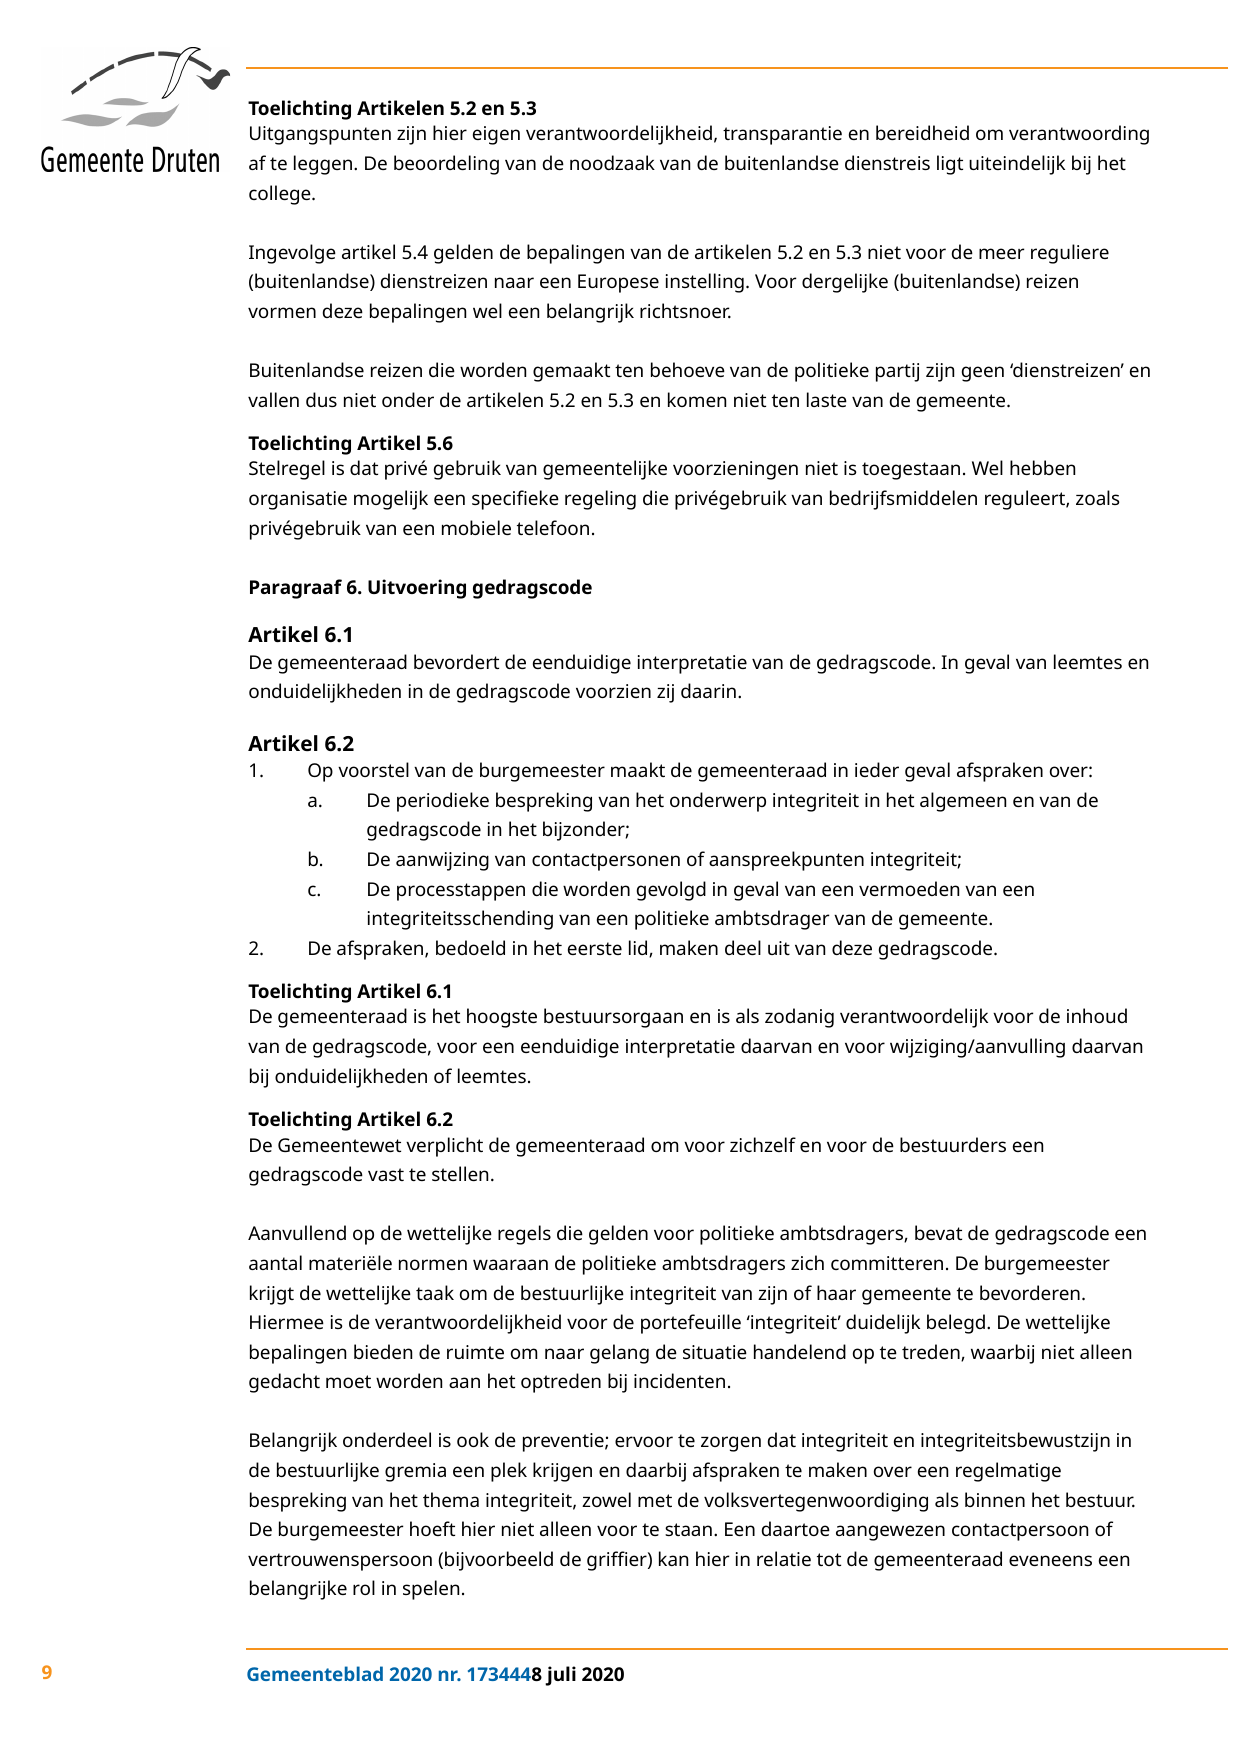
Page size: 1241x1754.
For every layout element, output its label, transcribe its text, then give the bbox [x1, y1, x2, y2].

list De periodieke bespreking van het onderwerp integriteit in het algemeen en van de gedragscode in het bijzonder; [307, 787, 1152, 842]
list Op voorstel van de burgemeester maakt de gemeenteraad in ieder geval afspraken over: [248, 757, 1152, 783]
text De gemeenteraad is het hoogste bestuursorgaan en is als zodanig verantwoordelijk voor de inhoud van de gedragscode, voor een eenduidige interpretatie daarvan en voor wijziging/aanvulling daarvan bij onduidelijkheden of leemtes. [248, 1004, 1152, 1089]
text Toelichting Artikelen 5.2 en 5.3 [248, 95, 1152, 121]
list De processtappen die worden gevolgd in geval van een vermoeden van een integriteitsschending van een politieke ambtsdrager van de gemeente. [307, 876, 1152, 931]
text Aanvullend op de wettelijke regels die gelden voor politieke ambtsdragers, bevat de gedragscode een aantal materiële normen waaraan de politieke ambtsdragers zich committeren. De burgemeester krijgt de wettelijke taak om de bestuurlijke integriteit van zijn of haar gemeente te bevorderen. Hiermee is de verantwoordelijkheid voor de portefeuille ‘integriteit’ duidelijk belegd. De wettelijke bepalingen bieden de ruimte om naar gelang de situatie handelend op te treden, waarbij niet alleen gedacht moet worden aan het optreden bij incidenten. [248, 1221, 1152, 1394]
text Toelichting Artikel 5.6 [248, 430, 1152, 456]
text Stelregel is dat privé gebruik van gemeentelijke voorzieningen niet is toegestaan. Wel hebben organisatie mogelijk een specifieke regeling die privégebruik van bedrijfsmiddelen reguleert, zoals privégebruik van een mobiele telefoon. [248, 456, 1152, 541]
list De aanwijzing van contactpersonen of aanspreekpunten integriteit; [307, 846, 1152, 872]
text De gemeenteraad bevordert de eenduidige interpretatie van de gedragscode. In geval van leemtes en onduidelijkheden in de gedragscode voorzien zij daarin. [248, 649, 1152, 704]
text Artikel 6.2 [248, 729, 1152, 757]
text Artikel 6.1 [248, 621, 1152, 649]
text Buitenlandse reizen die worden gemaakt ten behoeve van de politieke partij zijn geen ‘dienstreizen’ en vallen dus niet onder de artikelen 5.2 en 5.3 en komen niet ten laste van de gemeente. [248, 357, 1152, 412]
text Ingevolge artikel 5.4 gelden de bepalingen van de artikelen 5.2 en 5.3 niet voor de meer reguliere (buitenlandse) dienstreizen naar een Europese instelling. Voor dergelijke (buitenlandse) reizen vormen deze bepalingen wel een belangrijk richtsnoer. [248, 239, 1152, 324]
text Toelichting Artikel 6.1 [248, 978, 1152, 1004]
text De Gemeentewet verplicht de gemeenteraad om voor zichzelf en voor de bestuurders een gedragscode vast te stellen. [248, 1132, 1152, 1187]
list De afspraken, bedoeld in het eerste lid, maken deel uit van deze gedragscode. [248, 935, 1152, 961]
text Paragraaf 6. Uitvoering gedragscode [248, 574, 1152, 600]
picture [41, 47, 231, 172]
text Toelichting Artikel 6.2 [248, 1106, 1152, 1132]
text Belangrijk onderdeel is ook de preventie; ervoor te zorgen dat integriteit en integriteitsbewustzijn in de bestuurlijke gremia een plek krijgen en daarbij afspraken te maken over een regelmatige bespreking van het thema integriteit, zowel met de volksvertegenwoordiging als binnen het bestuur. De burgemeester hoeft hier niet alleen voor te staan. Een daartoe aangewezen contactpersoon of vertrouwenspersoon (bijvoorbeeld de griffier) kan hier in relatie tot de gemeenteraad eveneens een belangrijke rol in spelen. [248, 1428, 1152, 1601]
text Uitgangspunten zijn hier eigen verantwoordelijkheid, transparantie en bereidheid om verantwoording af te leggen. De beoordeling van de noodzaak van de buitenlandse dienstreis ligt uiteindelijk bij het college. [248, 121, 1152, 205]
